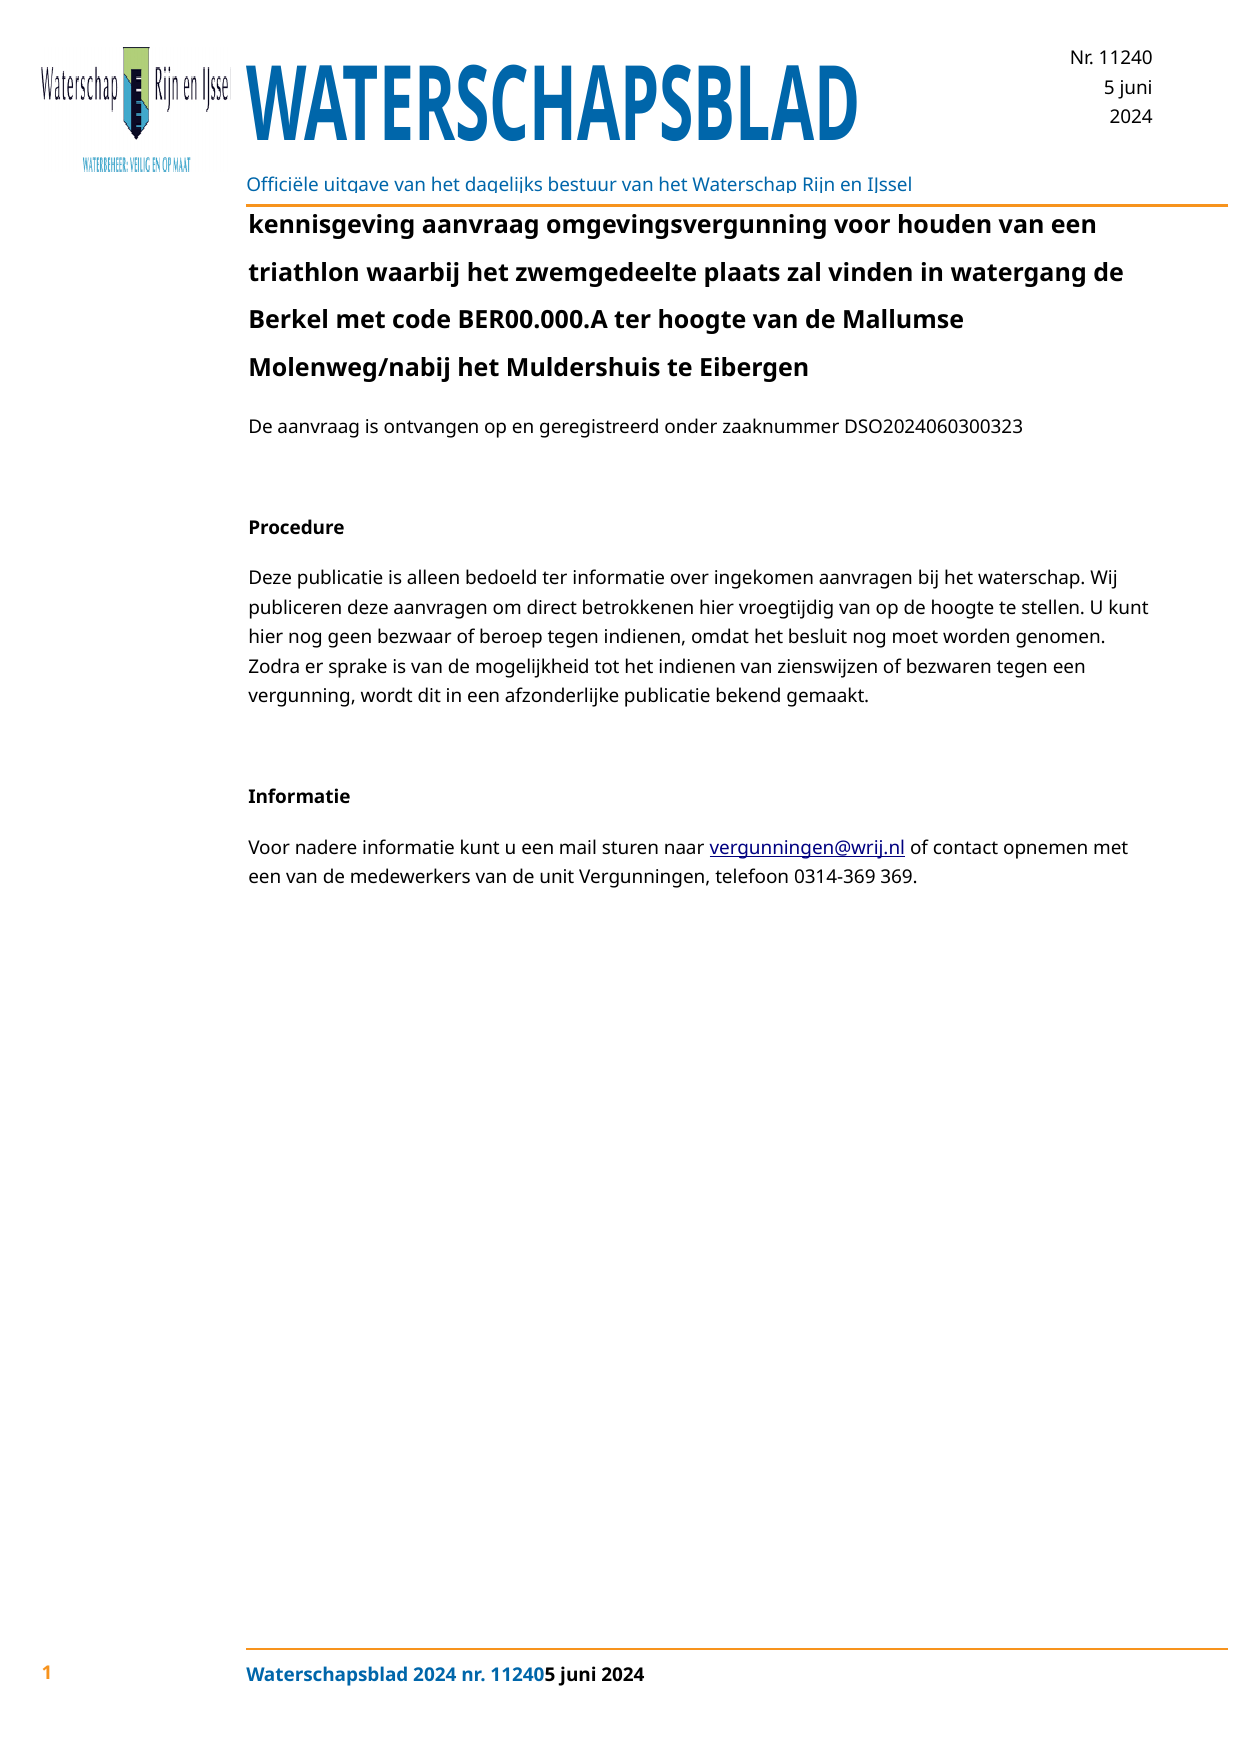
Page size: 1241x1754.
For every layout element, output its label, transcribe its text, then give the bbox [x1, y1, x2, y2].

picture [41, 47, 231, 172]
text Informatie [248, 783, 1152, 809]
text kennisgeving aanvraag omgevingsvergunning voor houden van een triathlon waarbij het zwemgedeelte plaats zal vinden in watergang de Berkel met code BER00.000.A ter hoogte van de Mallumse Molenweg/nabij het Muldershuis te Eibergen [248, 207, 1152, 384]
text Procedure [248, 514, 1152, 540]
text De aanvraag is ontvangen op en geregistreerd onder zaaknummer DSO2024060300323 [248, 413, 1152, 439]
text Voor nadere informatie kunt u een mail sturen naar vergunningen@wrij.nl of contact opnemen met een van de medewerkers van de unit Vergunningen, telefoon 0314-369 369. [248, 834, 1152, 889]
text Deze publicatie is alleen bedoeld ter informatie over ingekomen aanvragen bij het waterschap. Wij publiceren deze aanvragen om direct betrokkenen hier vroegtijdig van op de hoogte te stellen. U kunt hier nog geen bezwaar of beroep tegen indienen, omdat het besluit nog moet worden genomen. Zodra er sprake is van de mogelijkheid tot het indienen van zienswijzen of bezwaren tegen een vergunning, wordt dit in een afzonderlijke publicatie bekend gemaakt. [248, 564, 1152, 708]
